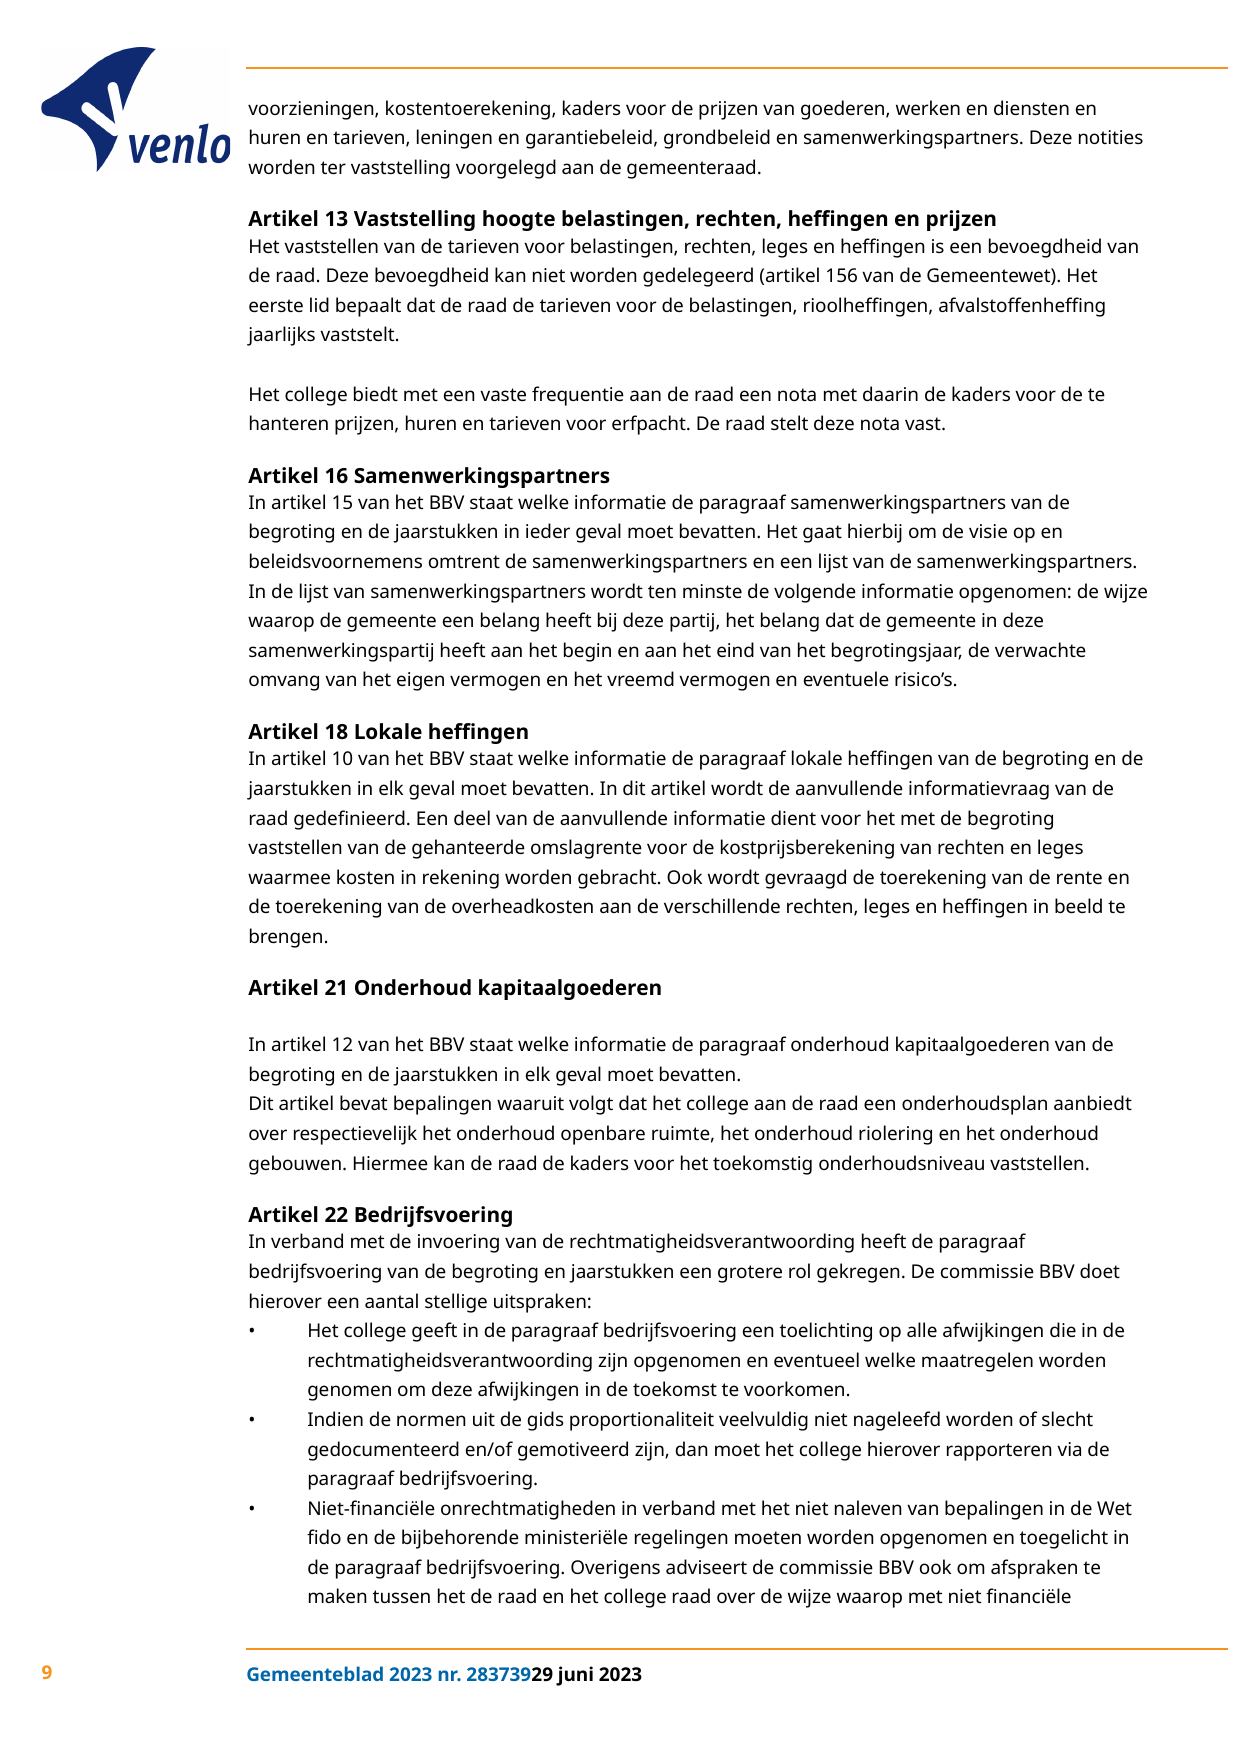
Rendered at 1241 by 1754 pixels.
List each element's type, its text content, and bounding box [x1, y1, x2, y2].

list Indien de normen uit de gids proportionaliteit veelvuldig niet nageleefd worden of slecht gedocumenteerd en/of gemotiveerd zijn, dan moet het college hierover rapporteren via de paragraaf bedrijfsvoering. [248, 1406, 1152, 1491]
text In artikel 12 van het BBV staat welke informatie de paragraaf onderhoud kapitaalgoederen van de begroting en de jaarstukken in elk geval moet bevatten. [248, 1031, 1152, 1087]
text Artikel 18 Lokale heffingen [248, 717, 1152, 746]
text In verband met de invoering van de rechtmatigheidsverantwoording heeft de paragraaf bedrijfsvoering van de begroting en jaarstukken een grotere rol gekregen. De commissie BBV doet hierover een aantal stellige uitspraken: [248, 1229, 1152, 1313]
text Het vaststellen van de tarieven voor belastingen, rechten, leges en heffingen is een bevoegdheid van de raad. Deze bevoegdheid kan niet worden gedelegeerd (artikel 156 van de Gemeentewet). Het eerste lid bepaalt dat de raad de tarieven voor de belastingen, rioolheffingen, afvalstoffenheffing jaarlijks vaststelt. [248, 233, 1152, 347]
list Niet-financiële onrechtmatigheden in verband met het niet naleven van bepalingen in de Wet fido en de bijbehorende ministeriële regelingen moeten worden opgenomen en toegelicht in de paragraaf bedrijfsvoering. Overigens adviseert de commissie BBV ook om afspraken te maken tussen het de raad en het college raad over de wijze waarop met niet financiële [248, 1495, 1152, 1609]
text Artikel 13 Vaststelling hoogte belastingen, rechten, heffingen en prijzen [248, 204, 1152, 233]
list Het college geeft in de paragraaf bedrijfsvoering een toelichting op alle afwijkingen die in de rechtmatigheidsverantwoording zijn opgenomen en eventueel welke maatregelen worden genomen om deze afwijkingen in de toekomst te voorkomen. [248, 1317, 1152, 1402]
text In artikel 15 van het BBV staat welke informatie de paragraaf samenwerkingspartners van de begroting en de jaarstukken in ieder geval moet bevatten. Het gaat hierbij om de visie op en beleidsvoornemens omtrent de samenwerkingspartners en een lijst van de samenwerkingspartners. In de lijst van samenwerkingspartners wordt ten minste de volgende informatie opgenomen: de wijze waarop de gemeente een belang heeft bij deze partij, het belang dat de gemeente in deze samenwerkingspartij heeft aan het begin en aan het eind van het begrotingsjaar, de verwachte omvang van het eigen vermogen en het vreemd vermogen en eventuele risico’s. [248, 489, 1152, 692]
text In artikel 10 van het BBV staat welke informatie de paragraaf lokale heffingen van de begroting en de jaarstukken in elk geval moet bevatten. In dit artikel wordt de aanvullende informatievraag van de raad gedefinieerd. Een deel van de aanvullende informatie dient voor het met de begroting vaststellen van de gehanteerde omslagrente voor de kostprijsberekening van rechten en leges waarmee kosten in rekening worden gebracht. Ook wordt gevraagd de toerekening van de rente en de toerekening van de overheadkosten aan de verschillende rechten, leges en heffingen in beeld te brengen. [248, 746, 1152, 949]
picture [41, 47, 231, 172]
text Het college biedt met een vaste frequentie aan de raad een nota met daarin de kaders voor de te hanteren prijzen, huren en tarieven voor erfpacht. De raad stelt deze nota vast. [248, 381, 1152, 436]
text Artikel 21 Onderhoud kapitaalgoederen [248, 973, 1152, 1002]
text Dit artikel bevat bepalingen waaruit volgt dat het college aan de raad een onderhoudsplan aanbiedt over respectievelijk het onderhoud openbare ruimte, het onderhoud riolering en het onderhoud gebouwen. Hiermee kan de raad de kaders voor het toekomstig onderhoudsniveau vaststellen. [248, 1091, 1152, 1176]
text Artikel 16 Samenwerkingspartners [248, 461, 1152, 489]
text voorzieningen, kostentoerekening, kaders voor de prijzen van goederen, werken en diensten en huren en tarieven, leningen en garantiebeleid, grondbeleid en samenwerkingspartners. Deze notities worden ter vaststelling voorgelegd aan de gemeenteraad. [248, 95, 1152, 180]
text Artikel 22 Bedrijfsvoering [248, 1200, 1152, 1229]
